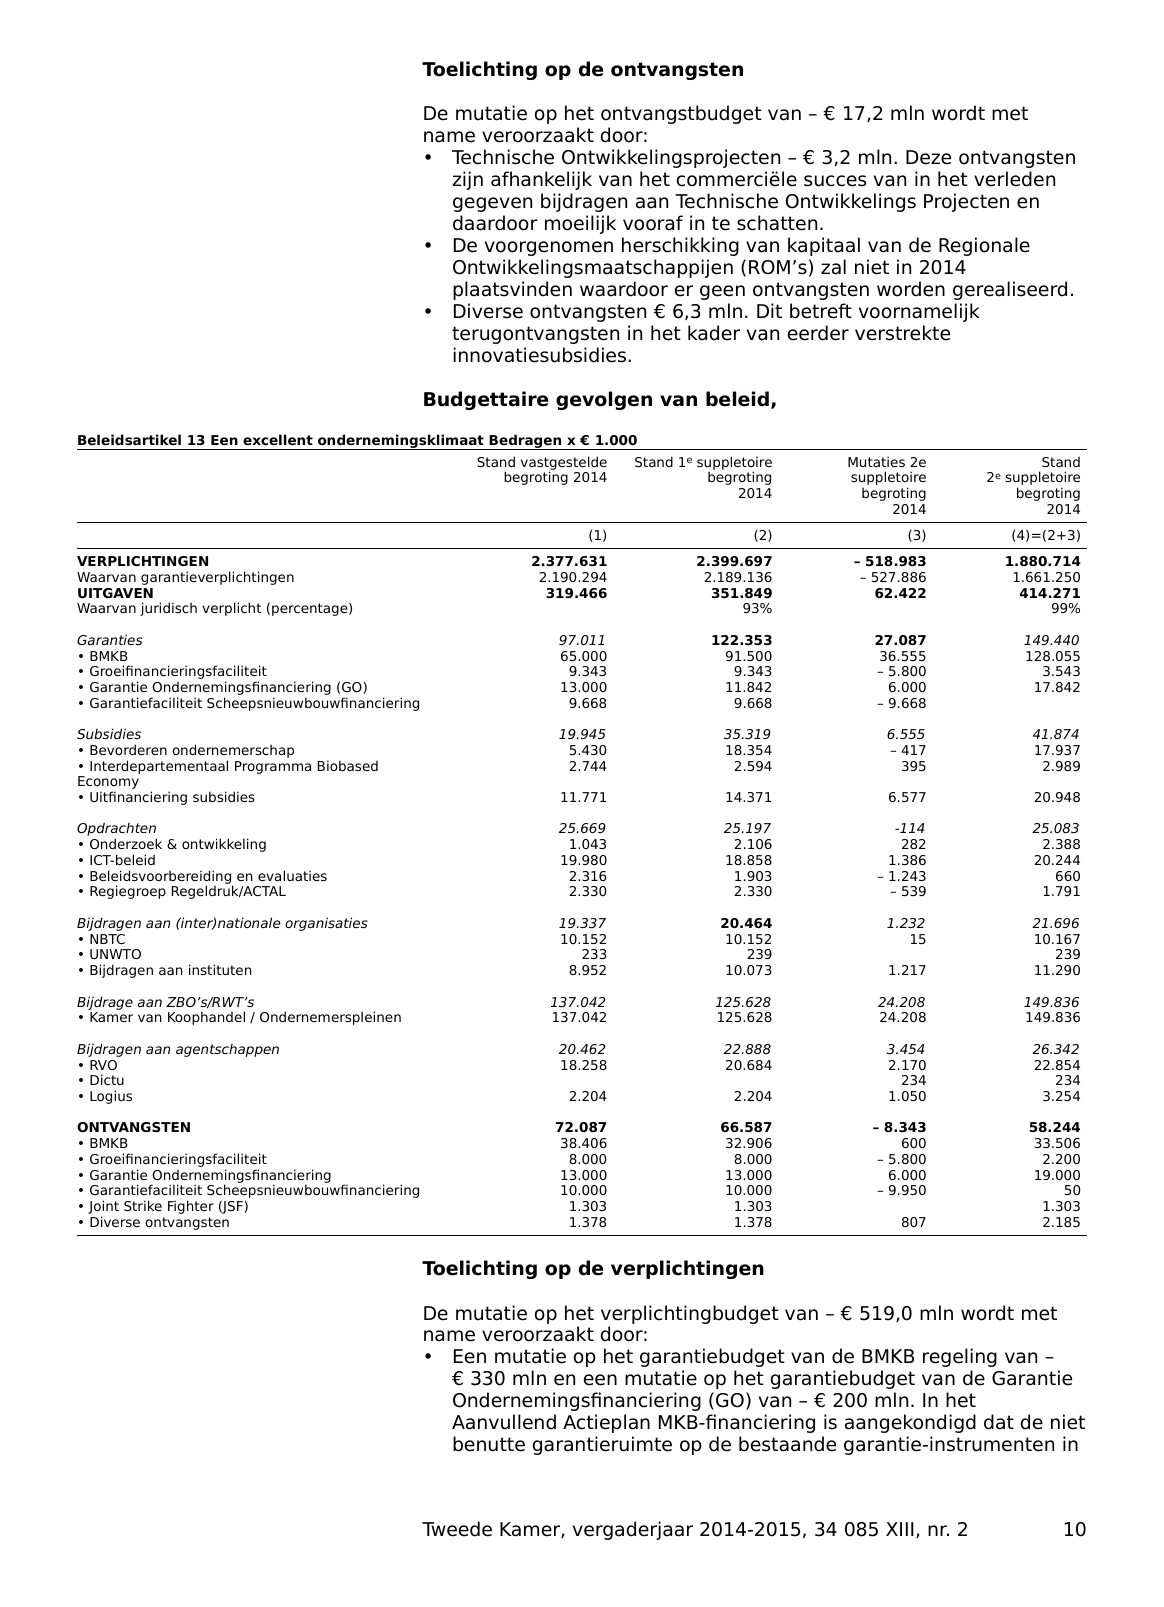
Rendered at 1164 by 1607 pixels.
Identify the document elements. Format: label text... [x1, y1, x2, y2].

table_cell 19.000 [933, 1168, 1087, 1183]
table_header Beleidsartikel 13 Een excellent ondernemingsklimaat Bedragen x € 1.000 [77, 433, 1087, 449]
table_cell – 539 [778, 884, 932, 900]
table_cell – 8.343 [778, 1120, 932, 1136]
table_cell [933, 1026, 1087, 1042]
table_cell 41.874 [933, 727, 1087, 743]
table_cell 22.854 [933, 1057, 1087, 1073]
table_cell [933, 617, 1087, 633]
table_cell – 9.668 [778, 696, 932, 711]
table_cell 233 [439, 947, 613, 963]
table_cell [778, 617, 932, 633]
table_cell 2.200 [933, 1152, 1087, 1167]
subtitle Budgettaire gevolgen van beleid, [422, 389, 1087, 411]
table_cell 97.011 [439, 633, 613, 648]
table_cell 10.000 [613, 1183, 778, 1199]
table_cell Waarvan garantieverplichtingen [77, 570, 439, 585]
table_cell • Bijdragen aan instituten [77, 963, 439, 979]
table_cell [77, 450, 439, 522]
table_cell 2.189.136 [613, 570, 778, 585]
table_cell [933, 979, 1087, 994]
table_cell 15 [778, 931, 932, 947]
table_cell 2.106 [613, 837, 778, 853]
table_cell 58.244 [933, 1120, 1087, 1136]
table_cell 18.354 [613, 743, 778, 758]
table_cell • Garantie Ondernemingsfinanciering (GO) [77, 680, 439, 696]
table_cell 1.661.250 [933, 570, 1087, 585]
table_cell 2.316 [439, 869, 613, 884]
table_cell 19.980 [439, 853, 613, 868]
table_cell 25.669 [439, 821, 613, 837]
table_cell 2.185 [933, 1215, 1087, 1235]
table_cell 11.842 [613, 680, 778, 696]
table_cell [77, 1105, 439, 1120]
table_cell [439, 711, 613, 727]
table_cell [613, 979, 778, 994]
table_cell • Joint Strike Fighter (JSF) [77, 1199, 439, 1214]
table_cell [439, 617, 613, 633]
table_cell • Beleidsvoorbereiding en evaluaties [77, 869, 439, 884]
table_cell • Diverse ontvangsten [77, 1215, 439, 1235]
table_cell 27.087 [778, 633, 932, 648]
text De mutatie op het ontvangstbudget van – € 17,2 mln wordt met name veroorzaakt door: [422, 103, 1087, 147]
table_cell 128.055 [933, 648, 1087, 664]
table_cell 62.422 [778, 585, 932, 601]
table_cell 2.989 [933, 759, 1087, 790]
table_cell 125.628 [613, 994, 778, 1010]
text • Technische Ontwikkelingsprojecten – € 3,2 mln. Deze ontvangsten zijn afhankelijk van het commerciële succes van in het verleden gegeven bijdragen aan Technische Ontwikkelings Projecten en daardoor moeilijk vooraf in te schatten. [422, 147, 1087, 235]
table_cell [778, 1026, 932, 1042]
table_cell 93% [613, 601, 778, 617]
table_cell -114 [778, 821, 932, 837]
table_cell • Bevorderen ondernemerschap [77, 743, 439, 758]
table_cell 18.858 [613, 853, 778, 868]
table_cell • Groeifinancieringsfaciliteit [77, 664, 439, 680]
table_cell 239 [933, 947, 1087, 963]
table_cell 50 [933, 1183, 1087, 1199]
table_cell 6.555 [778, 727, 932, 743]
table_cell 13.000 [439, 1168, 613, 1183]
table_cell 36.555 [778, 648, 932, 664]
table_cell 1.880.714 [933, 549, 1087, 570]
table_cell [778, 1105, 932, 1120]
table_cell 10.152 [613, 931, 778, 947]
table_cell 1.791 [933, 884, 1087, 900]
table_cell (4)=(2+3) [933, 523, 1087, 548]
table_cell Opdrachten [77, 821, 439, 837]
table_cell 2.388 [933, 837, 1087, 853]
table_cell [778, 806, 932, 821]
table_cell 2.399.697 [613, 549, 778, 570]
table_cell 24.208 [778, 994, 932, 1010]
table_cell 20.684 [613, 1057, 778, 1073]
table_cell 239 [613, 947, 778, 963]
table_cell 11.771 [439, 790, 613, 806]
table_cell [77, 711, 439, 727]
table_cell 125.628 [613, 1010, 778, 1026]
table_cell 2.330 [613, 884, 778, 900]
table_cell [439, 1105, 613, 1120]
table_cell • Logius [77, 1089, 439, 1104]
table_cell Stand 2e suppletoire begroting 2014 [933, 450, 1087, 522]
table_cell Bijdragen aan agentschappen [77, 1042, 439, 1057]
text De mutatie op het verplichtingbudget van – € 519,0 mln wordt met name veroorzaakt door: [422, 1302, 1087, 1346]
table_cell • Garantie Ondernemingsfinanciering [77, 1168, 439, 1183]
table_cell 35.319 [613, 727, 778, 743]
table_cell 17.842 [933, 680, 1087, 696]
table_cell 1.386 [778, 853, 932, 868]
table_cell • BMKB [77, 648, 439, 664]
table_cell 11.290 [933, 963, 1087, 979]
table_cell (1) [439, 523, 613, 548]
table_cell 8.952 [439, 963, 613, 979]
table_cell Bijdragen aan (inter)nationale organisaties [77, 916, 439, 931]
table_cell 21.696 [933, 916, 1087, 931]
table_cell (2) [613, 523, 778, 548]
table_cell 1.217 [778, 963, 932, 979]
table_cell – 9.950 [778, 1183, 932, 1199]
table_cell VERPLICHTINGEN [77, 549, 439, 570]
table_cell • Regiegroep Regeldruk/ACTAL [77, 884, 439, 900]
table_cell UITGAVEN [77, 585, 439, 601]
table_cell 9.343 [613, 664, 778, 680]
table_cell 1.043 [439, 837, 613, 853]
table_cell 20.462 [439, 1042, 613, 1057]
table_cell 8.000 [439, 1152, 613, 1167]
table_cell 1.903 [613, 869, 778, 884]
table_cell 2.204 [613, 1089, 778, 1104]
table_cell 10.152 [439, 931, 613, 947]
table_cell ONTVANGSTEN [77, 1120, 439, 1136]
table_cell 282 [778, 837, 932, 853]
table_cell 18.258 [439, 1057, 613, 1073]
table_cell [778, 711, 932, 727]
table_cell • Kamer van Koophandel / Ondernemerspleinen [77, 1010, 439, 1026]
table_cell 13.000 [613, 1168, 778, 1183]
table_cell 2.170 [778, 1057, 932, 1073]
text • De voorgenomen herschikking van kapitaal van de Regionale Ontwikkelingsmaatschappijen (ROM’s) zal niet in 2014 plaatsvinden waardoor er geen ontvangsten worden gerealiseerd. [422, 235, 1087, 301]
table_cell Garanties [77, 633, 439, 648]
table_cell Subsidies [77, 727, 439, 743]
table_cell [613, 617, 778, 633]
table_cell 24.208 [778, 1010, 932, 1026]
table_cell 20.464 [613, 916, 778, 931]
table_cell • ICT-beleid [77, 853, 439, 868]
table_cell 149.440 [933, 633, 1087, 648]
table_cell • RVO [77, 1057, 439, 1073]
table_cell 660 [933, 869, 1087, 884]
table_cell [933, 806, 1087, 821]
table_cell [77, 900, 439, 916]
table_cell • Garantiefaciliteit Scheepsnieuwbouwfinanciering [77, 1183, 439, 1199]
table_cell [613, 1026, 778, 1042]
table_cell 2.594 [613, 759, 778, 790]
table_cell 20.948 [933, 790, 1087, 806]
table_cell 351.849 [613, 585, 778, 601]
table_cell • Interdepartementaal Programma Biobased Economy [77, 759, 439, 790]
table_cell 1.050 [778, 1089, 932, 1104]
table_cell 10.073 [613, 963, 778, 979]
table_cell [613, 1073, 778, 1089]
table_cell 65.000 [439, 648, 613, 664]
table_cell 2.744 [439, 759, 613, 790]
table_cell 19.337 [439, 916, 613, 931]
table_cell Mutaties 2e suppletoire begroting 2014 [778, 450, 932, 522]
table_cell 19.945 [439, 727, 613, 743]
table_cell [439, 806, 613, 821]
table_cell Stand 1e suppletoire begroting 2014 [613, 450, 778, 522]
table_cell 149.836 [933, 994, 1087, 1010]
table_cell [77, 617, 439, 633]
table_cell [77, 979, 439, 994]
table_cell 3.254 [933, 1089, 1087, 1104]
table_cell [439, 900, 613, 916]
table_cell 3.543 [933, 664, 1087, 680]
table_cell – 5.800 [778, 1152, 932, 1167]
table_cell 234 [778, 1073, 932, 1089]
table_cell 33.506 [933, 1136, 1087, 1152]
subtitle Toelichting op de verplichtingen [422, 1258, 1087, 1280]
table_cell 13.000 [439, 680, 613, 696]
table_cell [77, 1026, 439, 1042]
table_cell 1.303 [933, 1199, 1087, 1214]
table_cell • Garantiefaciliteit Scheepsnieuwbouwfinanciering [77, 696, 439, 711]
table_cell 9.668 [613, 696, 778, 711]
table_cell • Groeifinancieringsfaciliteit [77, 1152, 439, 1167]
text • Een mutatie op het garantiebudget van de BMKB regeling van – € 330 mln en een mutatie op het garantiebudget van de Garantie Ondernemingsfinanciering (GO) van – € 200 mln. In het Aanvullend Actieplan MKB-financiering is aangekondigd dat de niet benutte garantieruimte op de bestaande garantie-instrumenten in [422, 1346, 1087, 1456]
table_cell 1.232 [778, 916, 932, 931]
table_cell – 1.243 [778, 869, 932, 884]
table_cell [613, 1105, 778, 1120]
table_cell 99% [933, 601, 1087, 617]
table_cell [778, 601, 932, 617]
table_cell 22.888 [613, 1042, 778, 1057]
table_cell 6.000 [778, 680, 932, 696]
table_cell [778, 947, 932, 963]
table_cell • UNWTO [77, 947, 439, 963]
table_cell 2.190.294 [439, 570, 613, 585]
table_cell 807 [778, 1215, 932, 1235]
table_cell [778, 900, 932, 916]
table_cell • BMKB [77, 1136, 439, 1152]
table_cell 38.406 [439, 1136, 613, 1152]
table_cell [77, 806, 439, 821]
table_cell 9.343 [439, 664, 613, 680]
table_cell [933, 711, 1087, 727]
table_cell 5.430 [439, 743, 613, 758]
table_cell 1.303 [439, 1199, 613, 1214]
table_cell 10.000 [439, 1183, 613, 1199]
table_cell [439, 1073, 613, 1089]
table_cell [439, 979, 613, 994]
table_cell 25.197 [613, 821, 778, 837]
table_cell 1.378 [439, 1215, 613, 1235]
table_cell 91.500 [613, 648, 778, 664]
table_cell 3.454 [778, 1042, 932, 1057]
table_cell 395 [778, 759, 932, 790]
table_cell 9.668 [439, 696, 613, 711]
table_cell [778, 1199, 932, 1214]
table_cell 25.083 [933, 821, 1087, 837]
table_cell 137.042 [439, 1010, 613, 1026]
table_cell 26.342 [933, 1042, 1087, 1057]
table_cell 6.000 [778, 1168, 932, 1183]
table_cell 72.087 [439, 1120, 613, 1136]
table_cell 8.000 [613, 1152, 778, 1167]
table_cell Stand vastgestelde begroting 2014 [439, 450, 613, 522]
table_cell [778, 979, 932, 994]
table_cell – 5.800 [778, 664, 932, 680]
table_cell 1.303 [613, 1199, 778, 1214]
table_cell 2.204 [439, 1089, 613, 1104]
table_cell 234 [933, 1073, 1087, 1089]
table_cell 6.577 [778, 790, 932, 806]
table_cell • Onderzoek & ontwikkeling [77, 837, 439, 853]
table_cell 10.167 [933, 931, 1087, 947]
table_cell (3) [778, 523, 932, 548]
table_cell • NBTC [77, 931, 439, 947]
table_cell 319.466 [439, 585, 613, 601]
table_cell • Dictu [77, 1073, 439, 1089]
table_cell [439, 1026, 613, 1042]
table_cell 600 [778, 1136, 932, 1152]
table_cell 32.906 [613, 1136, 778, 1152]
table_cell [613, 806, 778, 821]
table_cell [613, 900, 778, 916]
table_cell – 527.886 [778, 570, 932, 585]
table_cell • Uitfinanciering subsidies [77, 790, 439, 806]
table_cell 14.371 [613, 790, 778, 806]
table_cell 414.271 [933, 585, 1087, 601]
table_cell – 518.983 [778, 549, 932, 570]
table_cell 20.244 [933, 853, 1087, 868]
table_cell Bijdrage aan ZBO’s/RWT’s [77, 994, 439, 1010]
table_cell 2.330 [439, 884, 613, 900]
table_cell [77, 523, 439, 548]
table_cell 66.587 [613, 1120, 778, 1136]
table_cell [933, 696, 1087, 711]
table_cell 2.377.631 [439, 549, 613, 570]
table_cell 149.836 [933, 1010, 1087, 1026]
table_cell 122.353 [613, 633, 778, 648]
text • Diverse ontvangsten € 6,3 mln. Dit betreft voornamelijk terugontvangsten in het kader van eerder verstrekte innovatiesubsidies. [422, 301, 1087, 367]
table_cell – 417 [778, 743, 932, 758]
table_cell [933, 1105, 1087, 1120]
table_cell [439, 601, 613, 617]
table_cell [933, 900, 1087, 916]
table_cell 17.937 [933, 743, 1087, 758]
subtitle Toelichting op de ontvangsten [422, 59, 1087, 81]
table_cell 1.378 [613, 1215, 778, 1235]
table_cell 137.042 [439, 994, 613, 1010]
table_cell Waarvan juridisch verplicht (percentage) [77, 601, 439, 617]
table_cell [613, 711, 778, 727]
